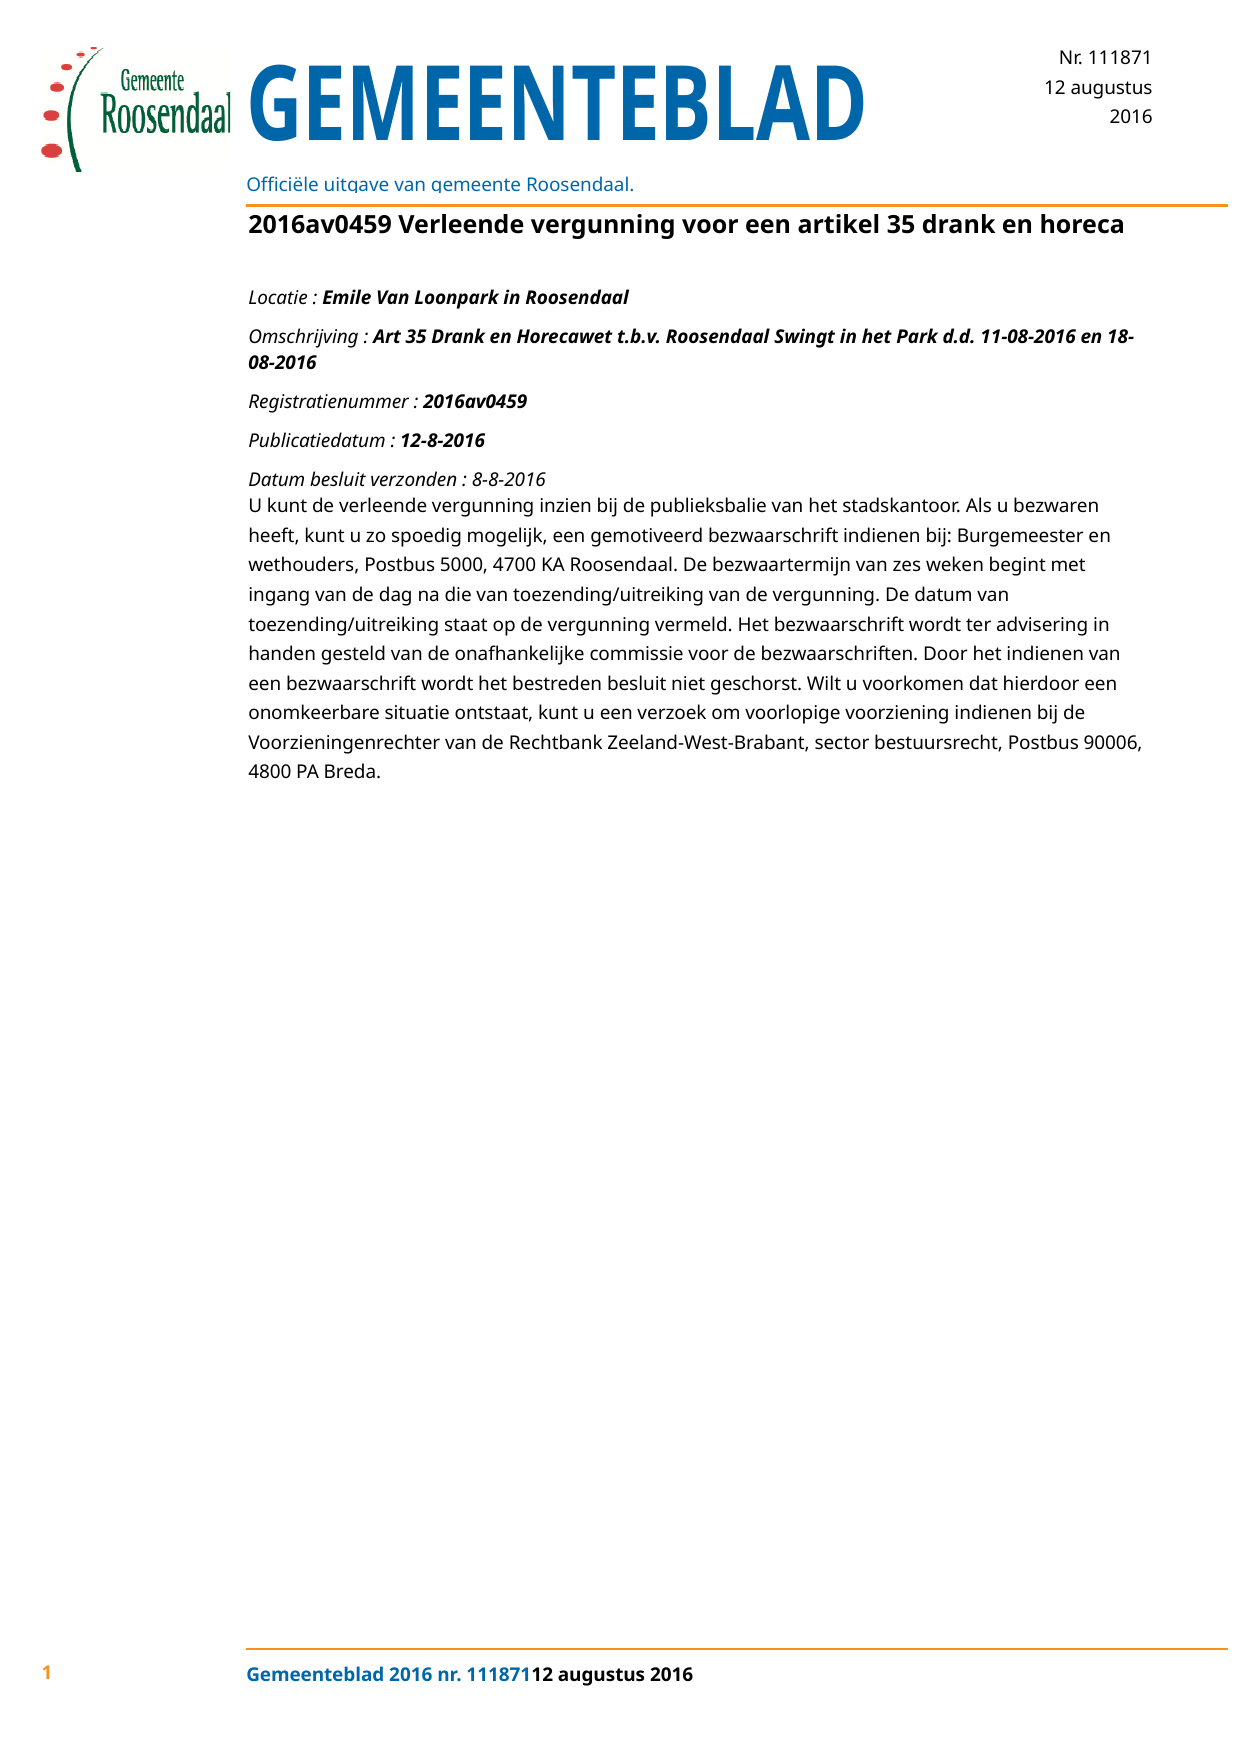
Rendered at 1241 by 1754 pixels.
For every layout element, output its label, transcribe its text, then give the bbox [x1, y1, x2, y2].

picture [41, 47, 231, 172]
text U kunt de verleende vergunning inzien bij de publieksbalie van het stadskantoor. Als u bezwaren heeft, kunt u zo spoedig mogelijk, een gemotiveerd bezwaarschrift indienen bij: Burgemeester en wethouders, Postbus 5000, 4700 KA Roosendaal. De bezwaartermijn van zes weken begint met ingang van de dag na die van toezending/uitreiking van de vergunning. De datum van toezending/uitreiking staat op de vergunning vermeld. Het bezwaarschrift wordt ter advisering in handen gesteld van de onafhankelijke commissie voor de bezwaarschriften. Door het indienen van een bezwaarschrift wordt het bestreden besluit niet geschorst. Wilt u voorkomen dat hierdoor een onomkeerbare situatie ontstaat, kunt u een verzoek om voorlopige voorziening indienen bij de Voorzieningenrechter van de Rechtbank Zeeland-West-Brabant, sector bestuursrecht, Postbus 90006, 4800 PA Breda. [248, 492, 1152, 784]
text Datum besluit verzonden : 8-8-2016 [248, 467, 1152, 492]
text Locatie : Emile Van Loonpark in Roosendaal [248, 284, 1152, 309]
text Omschrijving : Art 35 Drank en Horecawet t.b.v. Roosendaal Swingt in het Park d.d. 11-08-2016 en 18-08-2016 [248, 323, 1152, 374]
text Publicatiedatum : 12-8-2016 [248, 427, 1152, 453]
text Registratienummer : 2016av0459 [248, 388, 1152, 414]
text 2016av0459 Verleende vergunning voor een artikel 35 drank en horeca [248, 207, 1152, 241]
